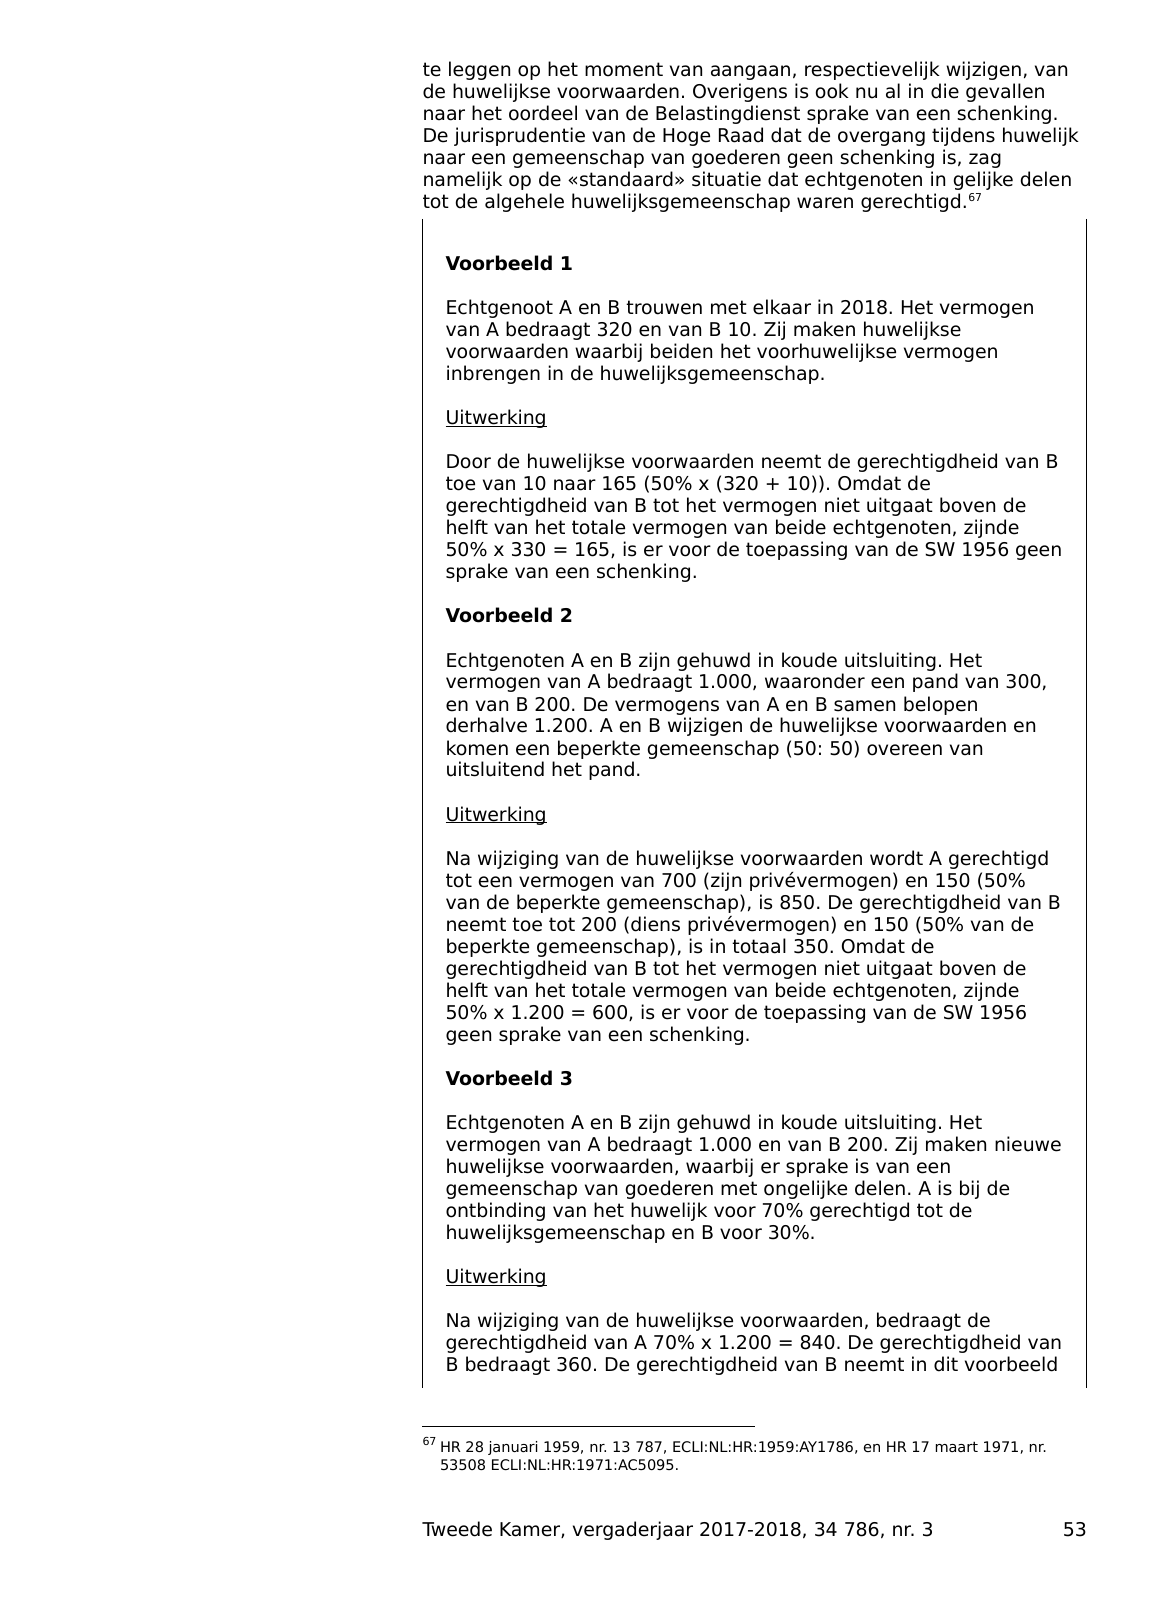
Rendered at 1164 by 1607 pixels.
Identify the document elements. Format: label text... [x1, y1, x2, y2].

table_header Voorbeeld 1 Echtgenoot A en B trouwen met elkaar in 2018. Het vermogen van A bedraagt 320 en van B 10. Zij maken huwelijkse voorwaarden waarbij beiden het voorhuwelijkse vermogen inbrengen in de huwelijksgemeenschap. Uitwerking Door de huwelijkse voorwaarden neemt de gerechtigdheid van B toe van 10 naar 165 (50% x (320 + 10)). Omdat de gerechtigdheid van B tot het vermogen niet uitgaat boven de helft van het totale vermogen van beide echtgenoten, zijnde 50% x 330 = 165, is er voor de toepassing van de SW 1956 geen sprake van een schenking. Voorbeeld 2 Echtgenoten A en B zijn gehuwd in koude uitsluiting. Het vermogen van A bedraagt 1.000, waaronder een pand van 300, en van B 200. De vermogens van A en B samen belopen derhalve 1.200. A en B wijzigen de huwelijkse voorwaarden en komen een beperkte gemeenschap (50: 50) overeen van uitsluitend het pand. Uitwerking Na wijziging van de huwelijkse voorwaarden wordt A gerechtigd tot een vermogen van 700 (zijn privévermogen) en 150 (50% van de beperkte gemeenschap), is 850. De gerechtigdheid van B neemt toe tot 200 (diens privévermogen) en 150 (50% van de beperkte gemeenschap), is in totaal 350. Omdat de gerechtigdheid van B tot het vermogen niet uitgaat boven de helft van het totale vermogen van beide echtgenoten, zijnde 50% x 1.200 = 600, is er voor de toepassing van de SW 1956 geen sprake van een schenking. Voorbeeld 3 Echtgenoten A en B zijn gehuwd in koude uitsluiting. Het vermogen van A bedraagt 1.000 en van B 200. Zij maken nieuwe huwelijkse voorwaarden, waarbij er sprake is van een gemeenschap van goederen met ongelijke delen. A is bij de ontbinding van het huwelijk voor 70% gerechtigd tot de huwelijksgemeenschap en B voor 30%. Uitwerking Na wijziging van de huwelijkse voorwaarden, bedraagt de gerechtigdheid van A 70% x 1.200 = 840. De gerechtigdheid van B bedraagt 360. De gerechtigdheid van B neemt in dit voorbeeld [423, 219, 1086, 1388]
text te leggen op het moment van aangaan, respectievelijk wijzigen, van de huwelijkse voorwaarden. Overigens is ook nu al in die gevallen naar het oordeel van de Belastingdienst sprake van een schenking. De jurisprudentie van de Hoge Raad dat de overgang tijdens huwelijk naar een gemeenschap van goederen geen schenking is, zag namelijk op de «standaard» situatie dat echtgenoten in gelijke delen tot de algehele huwelijksgemeenschap waren gerechtigd. [422, 59, 1087, 213]
text HR 28 januari 1959, nr. 13 787, ECLI:NL:HR:1959:AY1786, en HR 17 maart 1971, nr. 53508 ECLI:NL:HR:1971:AC5095. [422, 1435, 1087, 1474]
